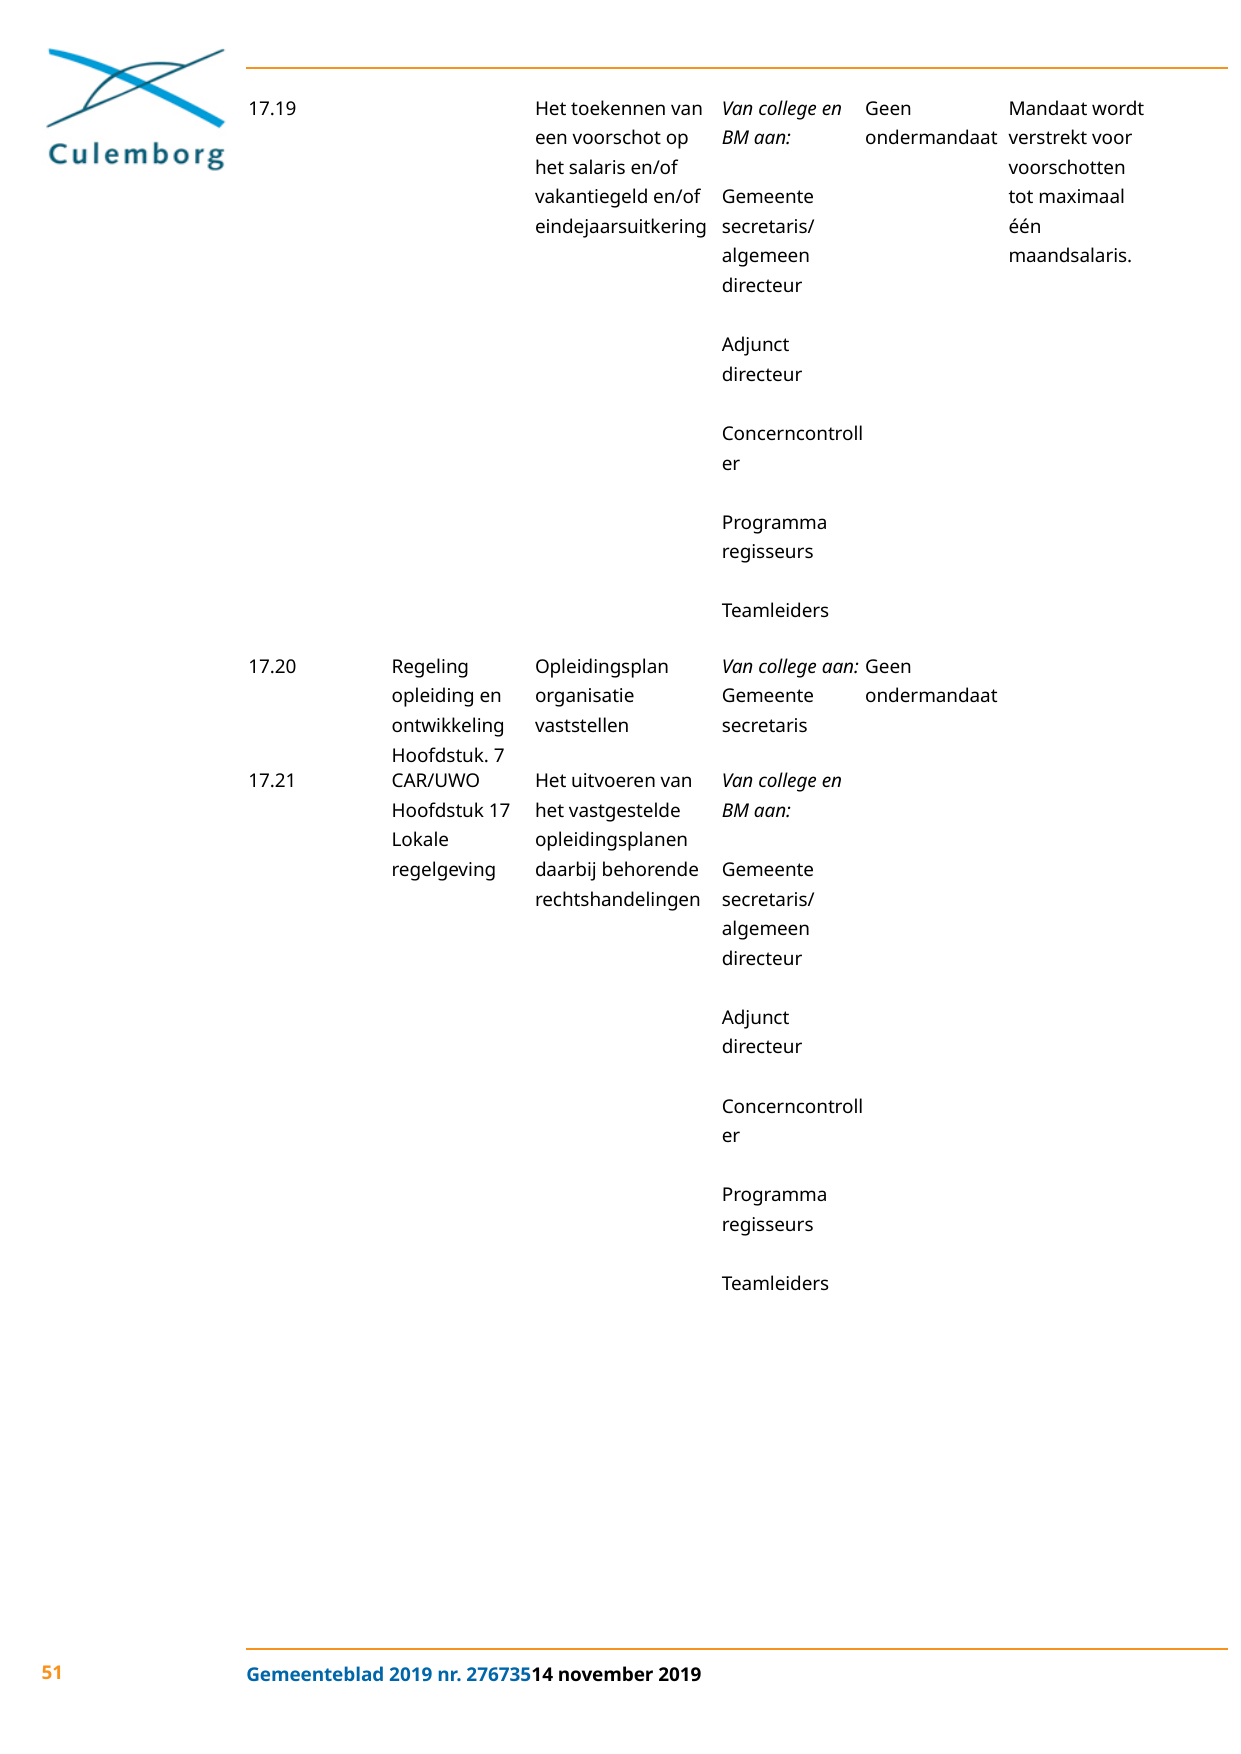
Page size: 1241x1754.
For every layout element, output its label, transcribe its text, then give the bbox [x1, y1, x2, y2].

table_cell Geen ondermandaat [865, 95, 1008, 653]
table_cell Van college en BM aan: Gemeente secretaris/ algemeen directeur Adjunct directeur Concerncontroller Programma regisseurs Teamleiders [722, 95, 865, 653]
table_cell Het uitvoeren van het vastgestelde opleidingsplanen daarbij behorende rechtshandelingen [535, 768, 722, 1296]
table_cell [1008, 768, 1152, 1296]
table_cell [865, 768, 1008, 1296]
table_cell Geen ondermandaat [865, 653, 1008, 767]
table_cell Regeling opleiding en ontwikkeling Hoofdstuk. 7 [391, 653, 535, 767]
table_cell [1008, 653, 1152, 767]
table_cell 17.20 [248, 653, 391, 767]
table_cell Het toekennen van een voorschot op het salaris en/of vakantiegeld en/of eindejaarsuitkering [535, 95, 722, 653]
table_cell CAR/UWO Hoofdstuk 17 Lokale regelgeving [391, 768, 535, 1296]
table_cell 17.19 [248, 95, 391, 653]
table_cell 17.21 [248, 768, 391, 1296]
table_cell Van college aan: Gemeente secretaris [722, 653, 865, 767]
table_cell [391, 95, 535, 653]
table_cell Van college en BM aan: Gemeente secretaris/ algemeen directeur Adjunct directeur Concerncontroller Programma regisseurs Teamleiders [722, 768, 865, 1296]
table_cell Mandaat wordt verstrekt voor voorschotten tot maximaal één maandsalaris. [1008, 95, 1152, 653]
table_cell Opleidingsplan organisatie vaststellen [535, 653, 722, 767]
picture [41, 47, 231, 172]
